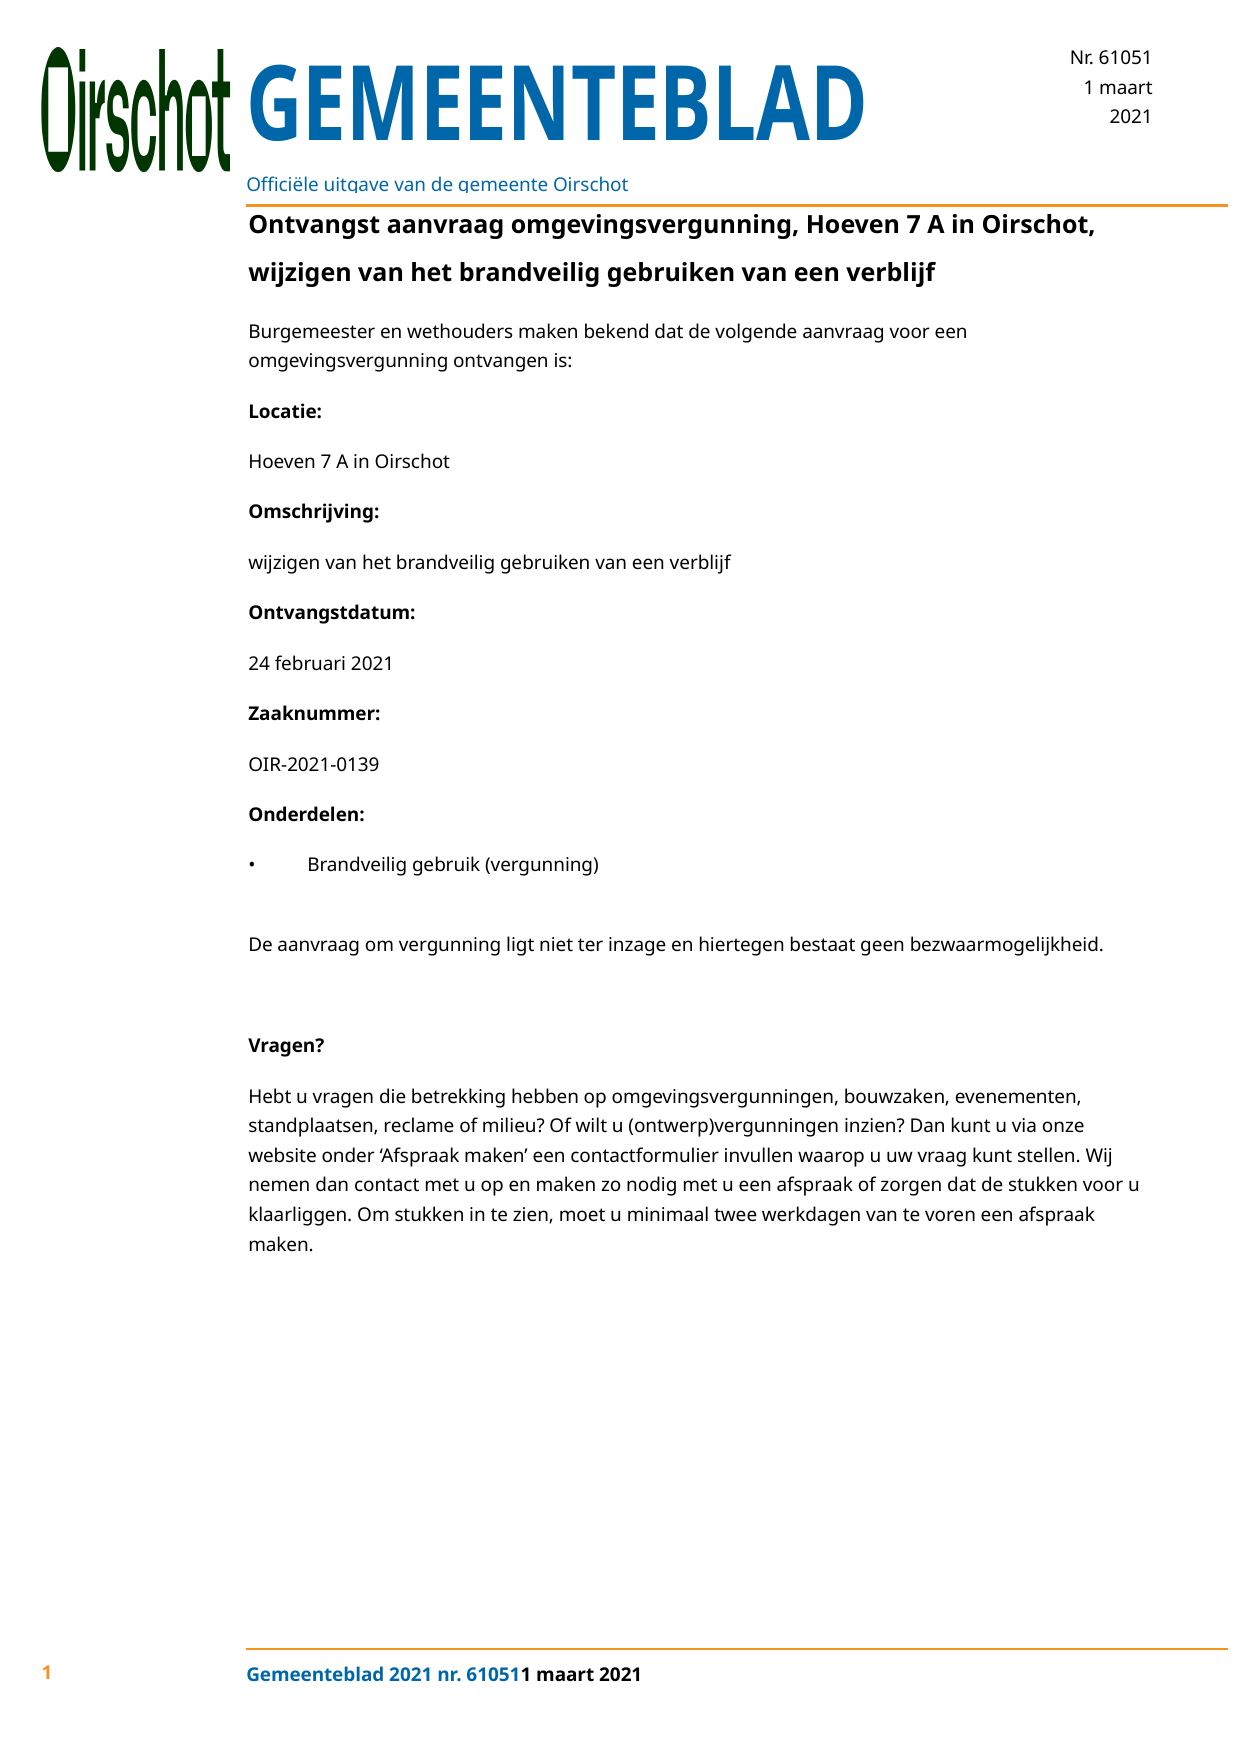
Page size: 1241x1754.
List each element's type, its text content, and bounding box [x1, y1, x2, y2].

list Brandveilig gebruik (vergunning) [248, 852, 1152, 877]
text OIR-2021-0139 [248, 751, 1152, 777]
text Omschrijving: [248, 499, 1152, 524]
text 24 februari 2021 [248, 650, 1152, 676]
text Locatie: [248, 398, 1152, 424]
text Zaaknummer: [248, 700, 1152, 726]
text Ontvangst aanvraag omgevingsvergunning, Hoeven 7 A in Oirschot, wijzigen van het brandveilig gebruiken van een verblijf [248, 207, 1152, 288]
text Onderdelen: [248, 801, 1152, 827]
picture [41, 47, 231, 172]
text Burgemeester en wethouders maken bekend dat de volgende aanvraag voor een omgevingsvergunning ontvangen is: [248, 318, 1152, 373]
text Hebt u vragen die betrekking hebben op omgevingsvergunningen, bouwzaken, evenementen, standplaatsen, reclame of milieu? Of wilt u (ontwerp)vergunningen inzien? Dan kunt u via onze website onder ‘Afspraak maken’ een contactformulier invullen waarop u uw vraag kunt stellen. Wij nemen dan contact met u op en maken zo nodig met u een afspraak of zorgen dat de stukken voor u klaarliggen. Om stukken in te zien, moet u minimaal twee werkdagen van te voren een afspraak maken. [248, 1083, 1152, 1257]
text Ontvangstdatum: [248, 599, 1152, 625]
text wijzigen van het brandveilig gebruiken van een verblijf [248, 549, 1152, 575]
text Vragen? [248, 1032, 1152, 1058]
text De aanvraag om vergunning ligt niet ter inzage en hiertegen bestaat geen bezwaarmogelijkheid. [248, 932, 1152, 957]
text Hoeven 7 A in Oirschot [248, 448, 1152, 474]
